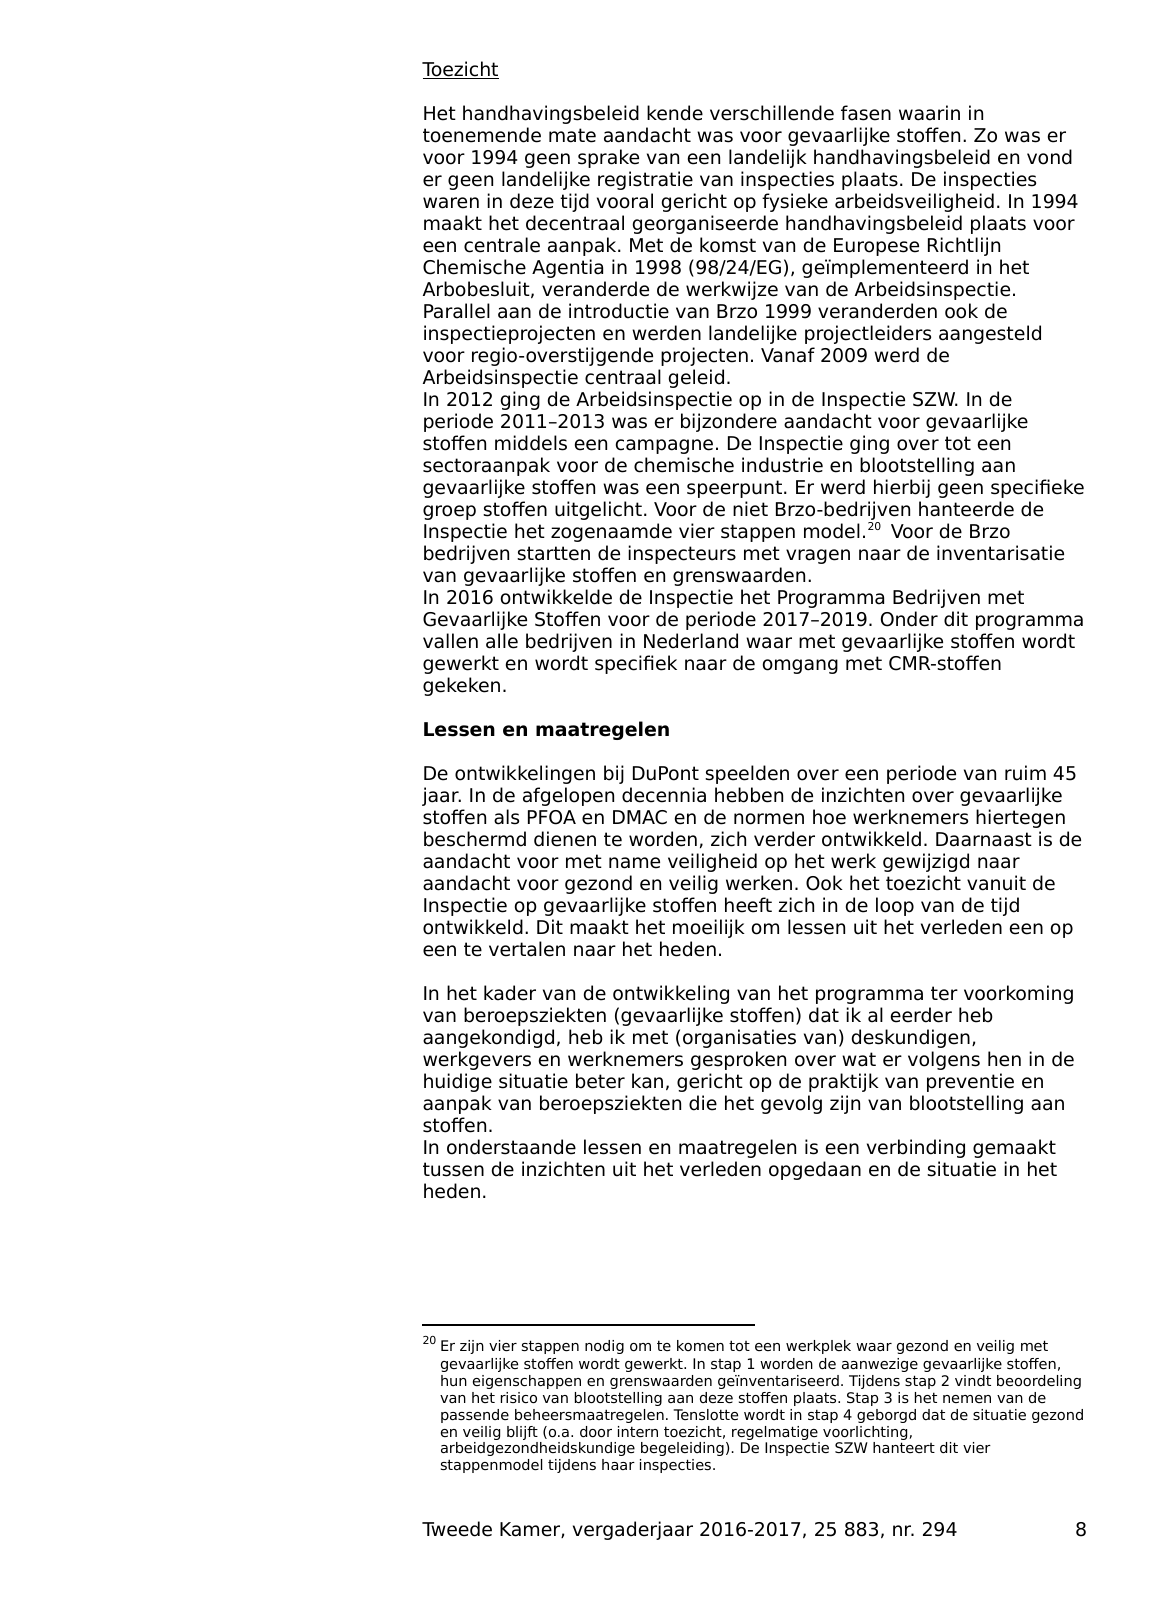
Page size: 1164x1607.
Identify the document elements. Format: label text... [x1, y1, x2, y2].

text In 2012 ging de Arbeidsinspectie op in de Inspectie SZW. In de periode 2011–2013 was er bijzondere aandacht voor gevaarlijke stoffen middels een campagne. De Inspectie ging over tot een sectoraanpak voor de chemische industrie en blootstelling aan gevaarlijke stoffen was een speerpunt. Er werd hierbij geen specifieke groep stoffen uitgelicht. Voor de niet Brzo-bedrijven hanteerde de Inspectie het zogenaamde vier stappen model. Voor de Brzo bedrijven startten de inspecteurs met vragen naar de inventarisatie van gevaarlijke stoffen en grenswaarden. [422, 389, 1087, 587]
text Er zijn vier stappen nodig om te komen tot een werkplek waar gezond en veilig met gevaarlijke stoffen wordt gewerkt. In stap 1 worden de aanwezige gevaarlijke stoffen, hun eigenschappen en grenswaarden geïnventariseerd. Tijdens stap 2 vindt beoordeling van het risico van blootstelling aan deze stoffen plaats. Stap 3 is het nemen van de passende beheersmaatregelen. Tenslotte wordt in stap 4 geborgd dat de situatie gezond en veilig blijft (o.a. door intern toezicht, regelmatige voorlichting, arbeidgezondheidskundige begeleiding). De Inspectie SZW hanteert dit vier stappenmodel tijdens haar inspecties. [422, 1334, 1087, 1474]
text In het kader van de ontwikkeling van het programma ter voorkoming van beroepsziekten (gevaarlijke stoffen) dat ik al eerder heb aangekondigd, heb ik met (organisaties van) deskundigen, werkgevers en werknemers gesproken over wat er volgens hen in de huidige situatie beter kan, gericht op de praktijk van preventie en aanpak van beroepsziekten die het gevolg zijn van blootstelling aan stoffen. [422, 983, 1087, 1137]
text De ontwikkelingen bij DuPont speelden over een periode van ruim 45 jaar. In de afgelopen decennia hebben de inzichten over gevaarlijke stoffen als PFOA en DMAC en de normen hoe werknemers hiertegen beschermd dienen te worden, zich verder ontwikkeld. Daarnaast is de aandacht voor met name veiligheid op het werk gewijzigd naar aandacht voor gezond en veilig werken. Ook het toezicht vanuit de Inspectie op gevaarlijke stoffen heeft zich in de loop van de tijd ontwikkeld. Dit maakt het moeilijk om lessen uit het verleden een op een te vertalen naar het heden. [422, 763, 1087, 961]
text In onderstaande lessen en maatregelen is een verbinding gemaakt tussen de inzichten uit het verleden opgedaan en de situatie in het heden. [422, 1137, 1087, 1203]
text Het handhavingsbeleid kende verschillende fasen waarin in toenemende mate aandacht was voor gevaarlijke stoffen. Zo was er voor 1994 geen sprake van een landelijk handhavingsbeleid en vond er geen landelijke registratie van inspecties plaats. De inspecties waren in deze tijd vooral gericht op fysieke arbeidsveiligheid. In 1994 maakt het decentraal georganiseerde handhavingsbeleid plaats voor een centrale aanpak. Met de komst van de Europese Richtlijn Chemische Agentia in 1998 (98/24/EG), geïmplementeerd in het Arbobesluit, veranderde de werkwijze van de Arbeidsinspectie. Parallel aan de introductie van Brzo 1999 veranderden ook de inspectieprojecten en werden landelijke projectleiders aangesteld voor regio-overstijgende projecten. Vanaf 2009 werd de Arbeidsinspectie centraal geleid. [422, 103, 1087, 389]
text In 2016 ontwikkelde de Inspectie het Programma Bedrijven met Gevaarlijke Stoffen voor de periode 2017–2019. Onder dit programma vallen alle bedrijven in Nederland waar met gevaarlijke stoffen wordt gewerkt en wordt specifiek naar de omgang met CMR-stoffen gekeken. [422, 587, 1087, 697]
subtitle Lessen en maatregelen [422, 719, 1087, 741]
subtitle Toezicht [422, 59, 1087, 81]
